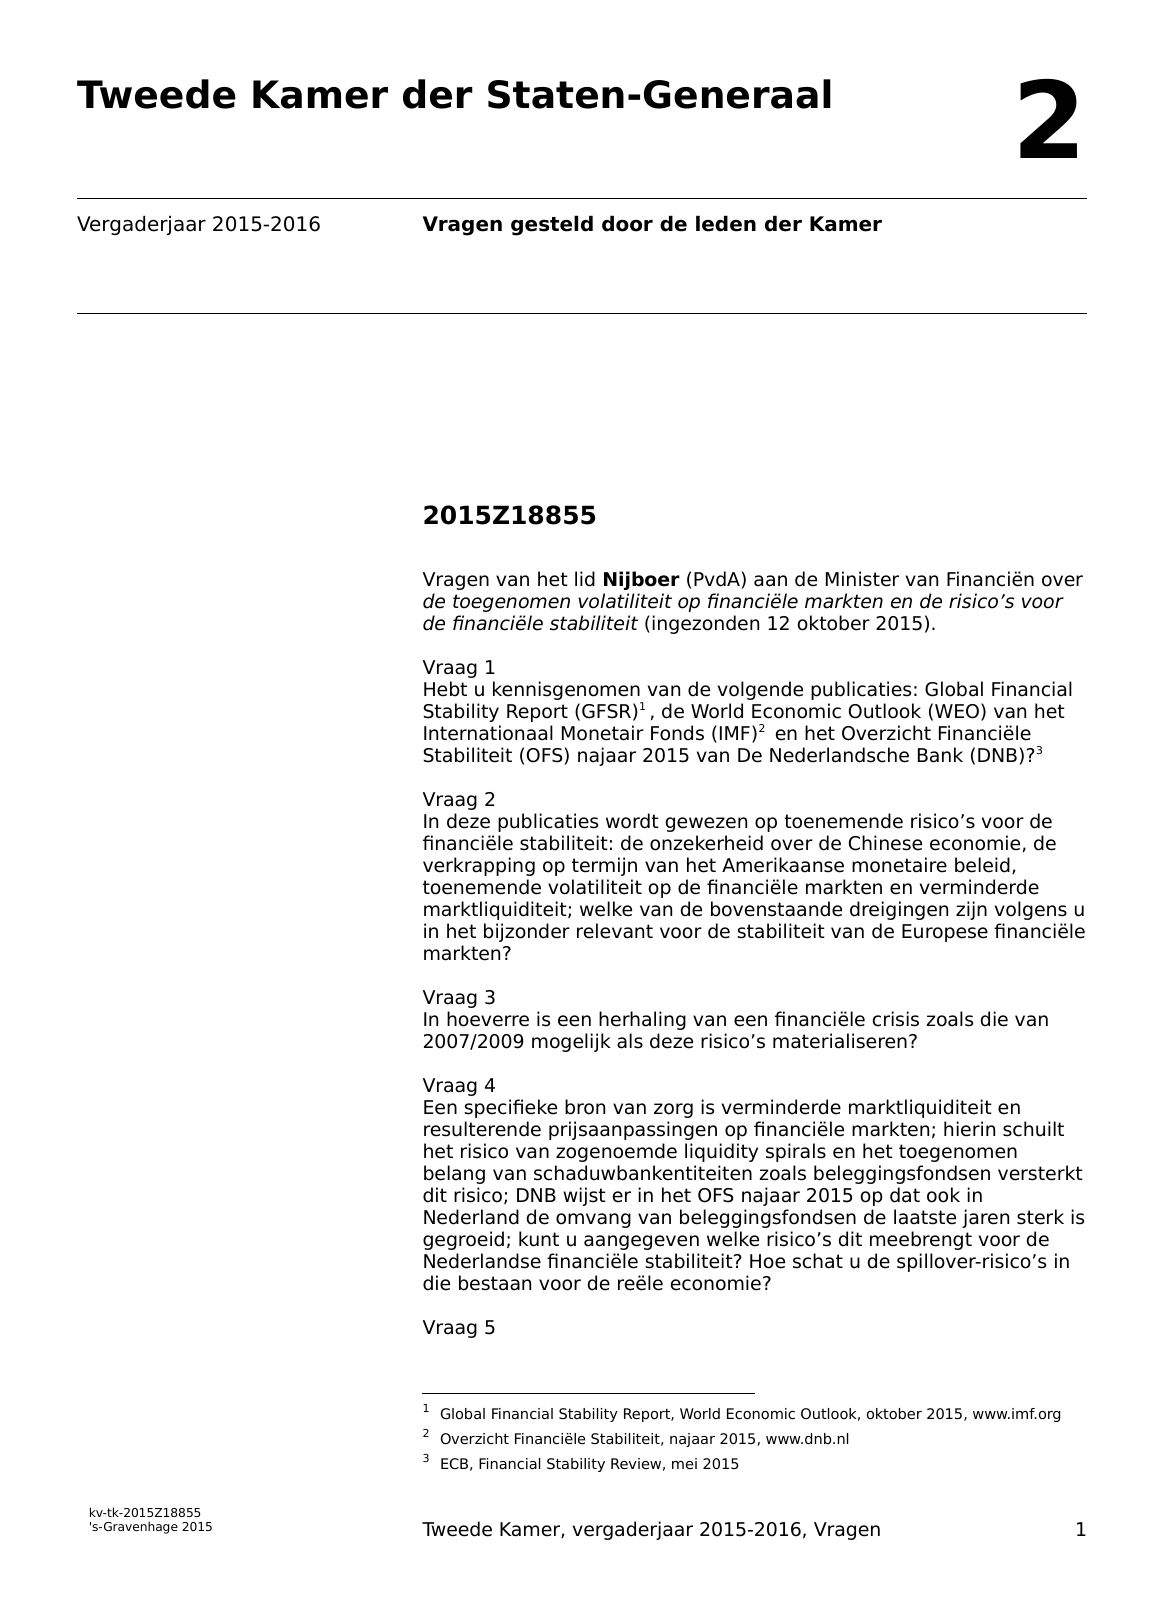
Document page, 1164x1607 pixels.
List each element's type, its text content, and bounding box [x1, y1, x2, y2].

text Vraag 1 [422, 657, 1087, 679]
text Vraag 2 [422, 789, 1087, 811]
text In hoeverre is een herhaling van een financiële crisis zoals die van 2007/2009 mogelijk als deze risico’s materialiseren? [422, 1009, 1087, 1053]
text kv-tk-2015Z18855 [88, 1506, 323, 1520]
table_cell Vragen gesteld door de leden der Kamer [422, 199, 1087, 313]
table_cell Vergaderjaar 2015-2016 [77, 199, 422, 313]
text Vraag 4 [422, 1075, 1087, 1097]
text Vragen van het lid Nijboer (PvdA) aan de Minister van Financiën over de toegenomen volatiliteit op financiële markten en de risico’s voor de financiële stabiliteit (ingezonden 12 oktober 2015). [422, 569, 1087, 635]
table_header 2 [886, 59, 1087, 198]
text Overzicht Financiële Stabiliteit, najaar 2015, www.dnb.nl [422, 1427, 1087, 1449]
text 's-Gravenhage 2015 [88, 1520, 323, 1534]
text Een specifieke bron van zorg is verminderde marktliquiditeit en resulterende prijsaanpassingen op financiële markten; hierin schuilt het risico van zogenoemde liquidity spirals en het toegenomen belang van schaduwbankentiteiten zoals beleggingsfondsen versterkt dit risico; DNB wijst er in het OFS najaar 2015 op dat ook in Nederland de omvang van beleggingsfondsen de laatste jaren sterk is gegroeid; kunt u aangegeven welke risico’s dit meebrengt voor de Nederlandse financiële stabiliteit? Hoe schat u de spillover-risico’s in die bestaan voor de reële economie? [422, 1097, 1087, 1295]
text 2015Z18855 [422, 501, 1087, 531]
text In deze publicaties wordt gewezen op toenemende risico’s voor de financiële stabiliteit: de onzekerheid over de Chinese economie, de verkrapping op termijn van het Amerikaanse monetaire beleid, toenemende volatiliteit op de financiële markten en verminderde marktliquiditeit; welke van de bovenstaande dreigingen zijn volgens u in het bijzonder relevant voor de stabiliteit van de Europese financiële markten? [422, 811, 1087, 965]
text Vraag 3 [422, 987, 1087, 1009]
text Hebt u kennisgenomen van de volgende publicaties: Global Financial Stability Report (GFSR), de World Economic Outlook (WEO) van het Internationaal Monetair Fonds (IMF) en het Overzicht Financiële Stabiliteit (OFS) najaar 2015 van De Nederlandsche Bank (DNB)? [422, 679, 1087, 767]
text Vraag 5 [422, 1317, 1087, 1339]
text Global Financial Stability Report, World Economic Outlook, oktober 2015, www.imf.org [422, 1402, 1087, 1424]
table_header Tweede Kamer der Staten-Generaal [77, 59, 886, 198]
text ECB, Financial Stability Review, mei 2015 [422, 1452, 1087, 1474]
